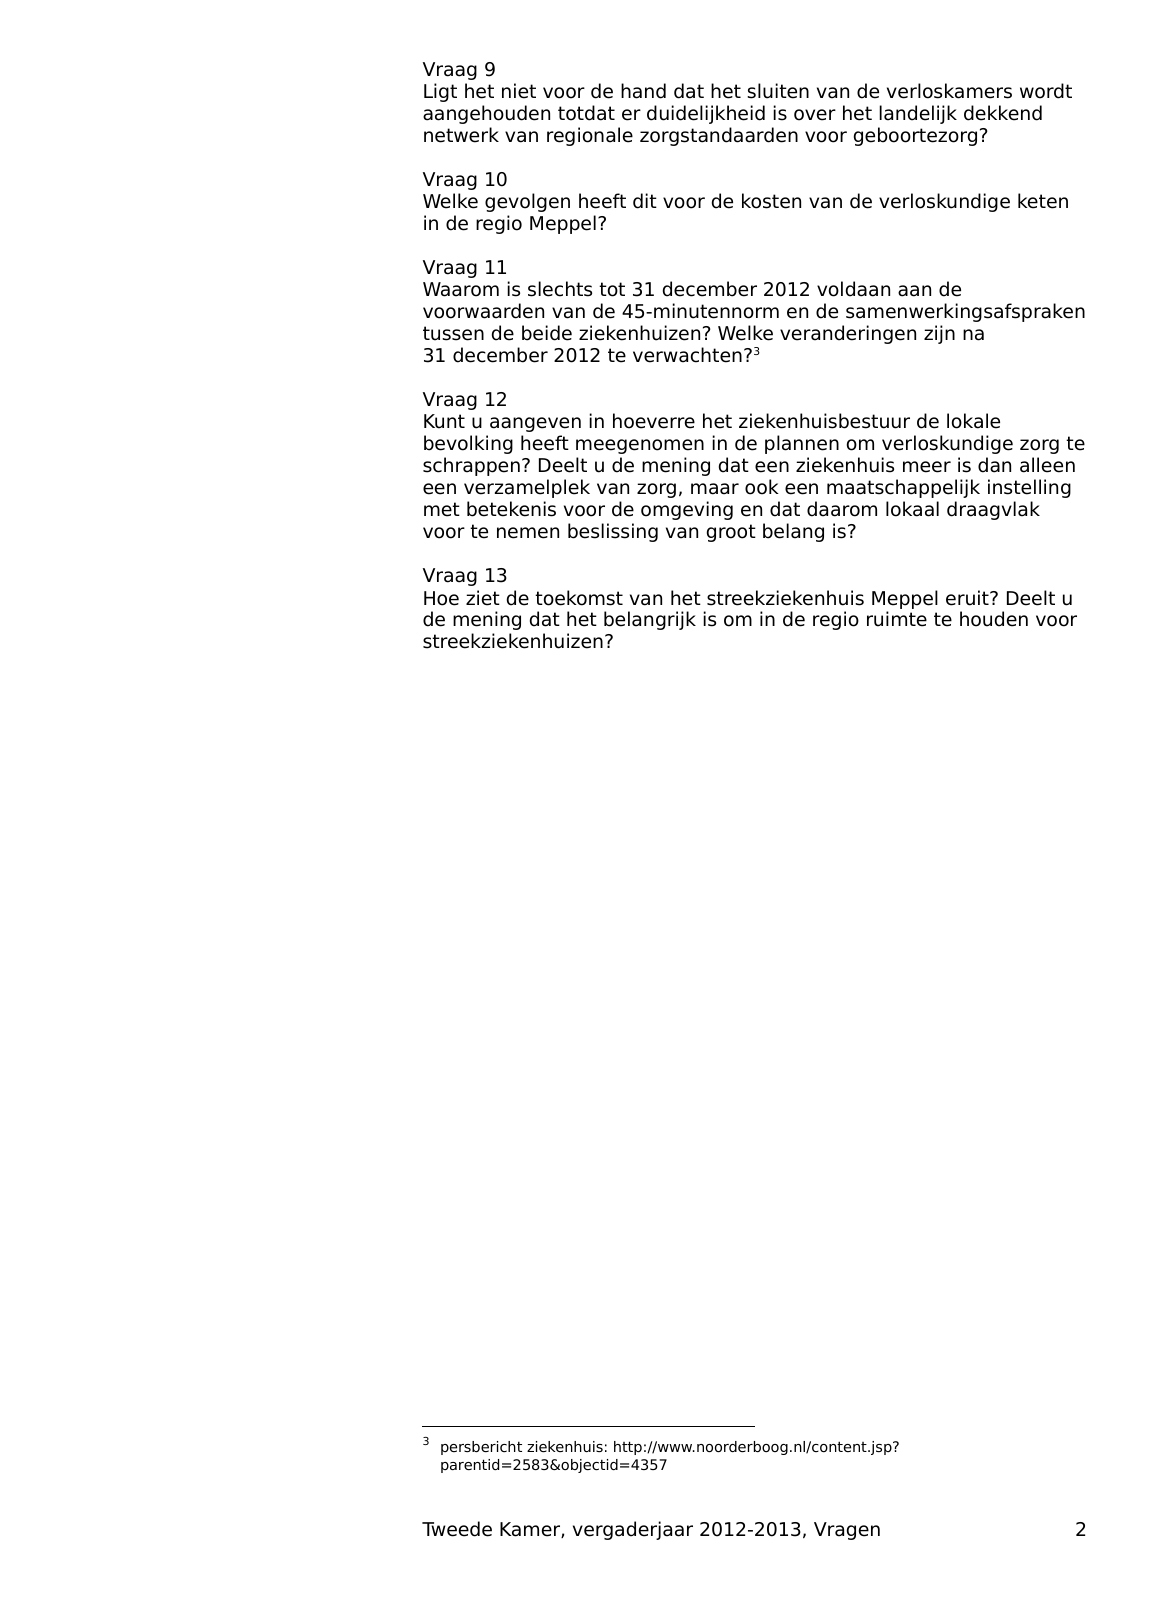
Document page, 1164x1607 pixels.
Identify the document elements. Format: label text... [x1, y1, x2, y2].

text Vraag 9 [422, 59, 1087, 81]
text Vraag 11 [422, 257, 1087, 279]
text persbericht ziekenhuis: http://www.noorderboog.nl/content.jsp?parentid=2583&objectid=4357 [422, 1435, 1087, 1474]
text Kunt u aangeven in hoeverre het ziekenhuisbestuur de lokale bevolking heeft meegenomen in de plannen om verloskundige zorg te schrappen? Deelt u de mening dat een ziekenhuis meer is dan alleen een verzamelplek van zorg, maar ook een maatschappelijk instelling met betekenis voor de omgeving en dat daarom lokaal draagvlak voor te nemen beslissing van groot belang is? [422, 411, 1087, 543]
text Hoe ziet de toekomst van het streekziekenhuis Meppel eruit? Deelt u de mening dat het belangrijk is om in de regio ruimte te houden voor streekziekenhuizen? [422, 587, 1087, 653]
text Waarom is slechts tot 31 december 2012 voldaan aan de voorwaarden van de 45-minutennorm en de samenwerkingsafspraken tussen de beide ziekenhuizen? Welke veranderingen zijn na 31 december 2012 te verwachten? [422, 279, 1087, 367]
text Vraag 10 [422, 169, 1087, 191]
text Vraag 12 [422, 389, 1087, 411]
text Welke gevolgen heeft dit voor de kosten van de verloskundige keten in de regio Meppel? [422, 191, 1087, 235]
text Ligt het niet voor de hand dat het sluiten van de verloskamers wordt aangehouden totdat er duidelijkheid is over het landelijk dekkend netwerk van regionale zorgstandaarden voor geboortezorg? [422, 81, 1087, 147]
text Vraag 13 [422, 565, 1087, 587]
